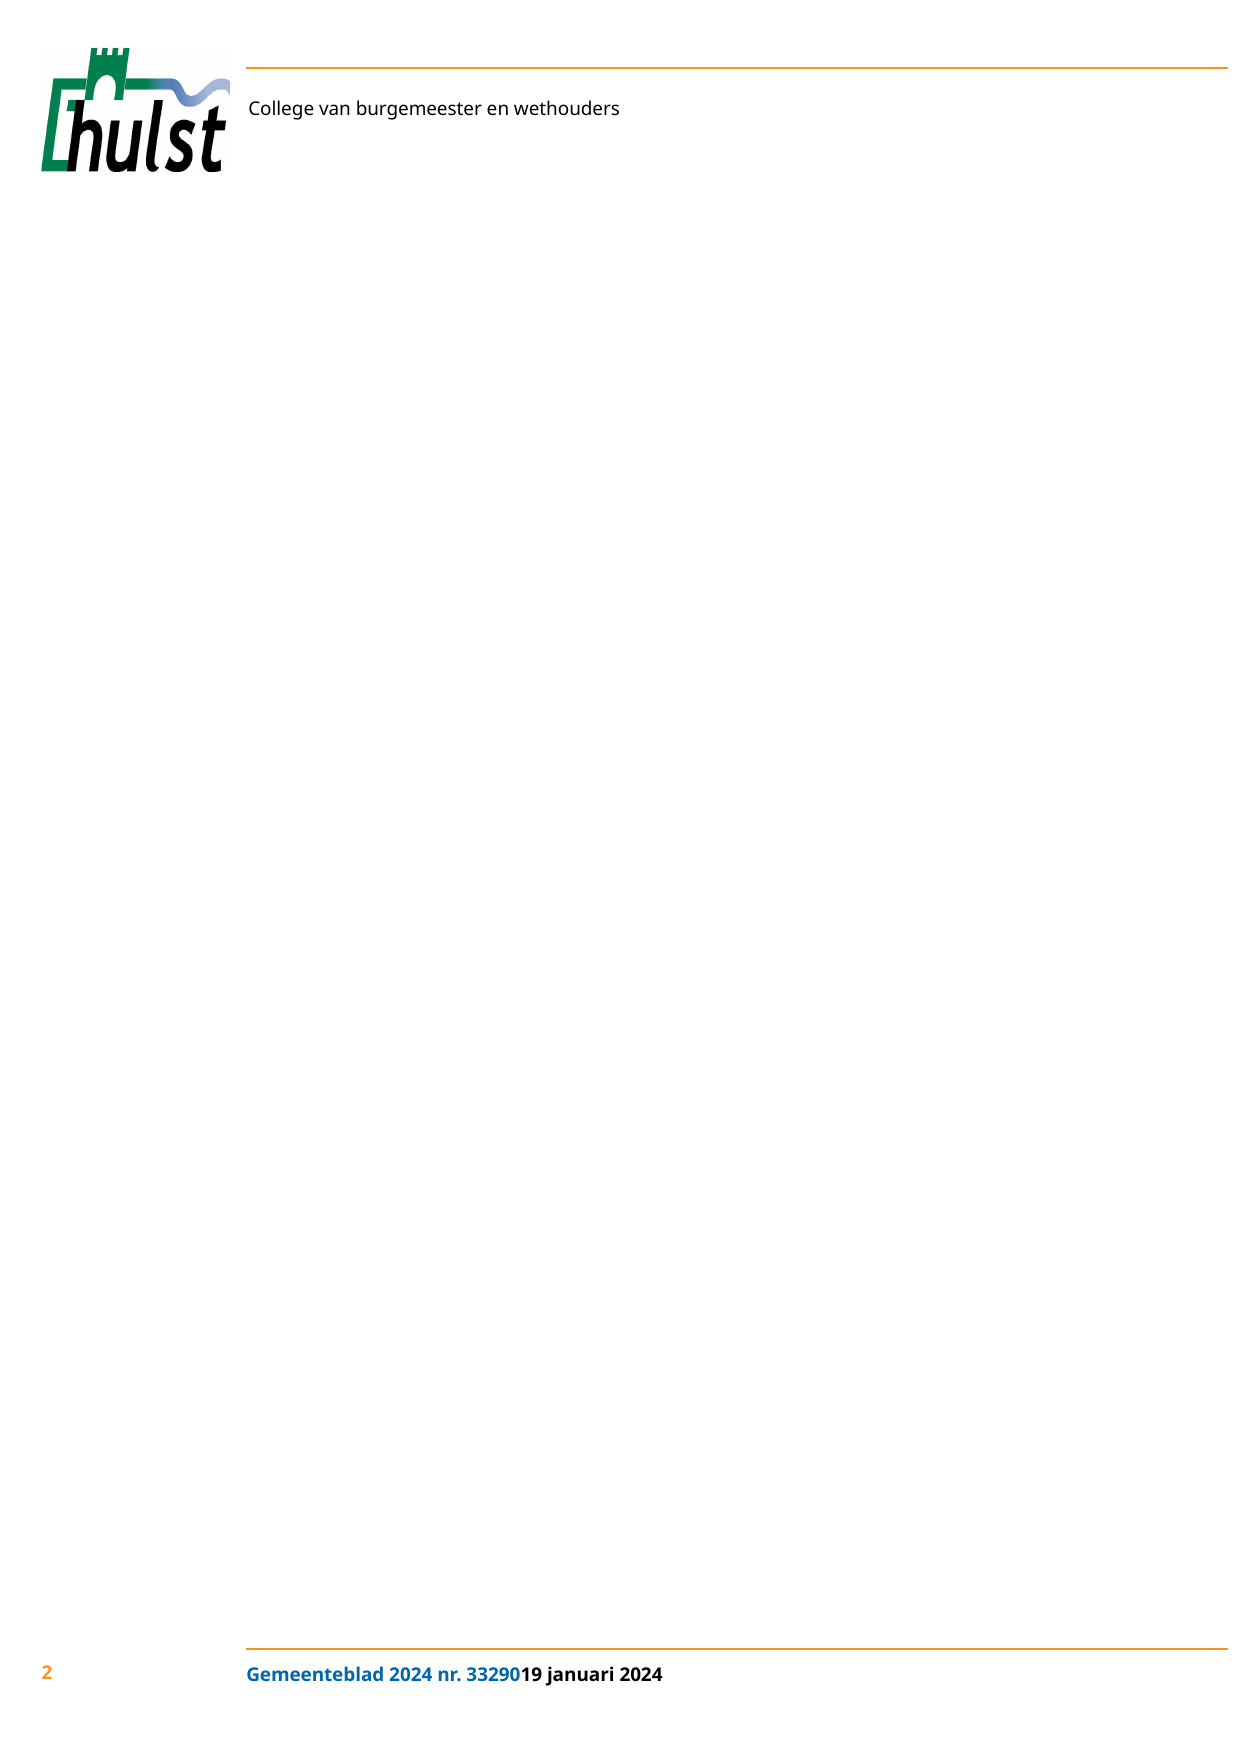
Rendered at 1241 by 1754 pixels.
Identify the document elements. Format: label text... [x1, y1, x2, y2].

picture [41, 47, 231, 172]
text College van burgemeester en wethouders [248, 95, 1152, 121]
